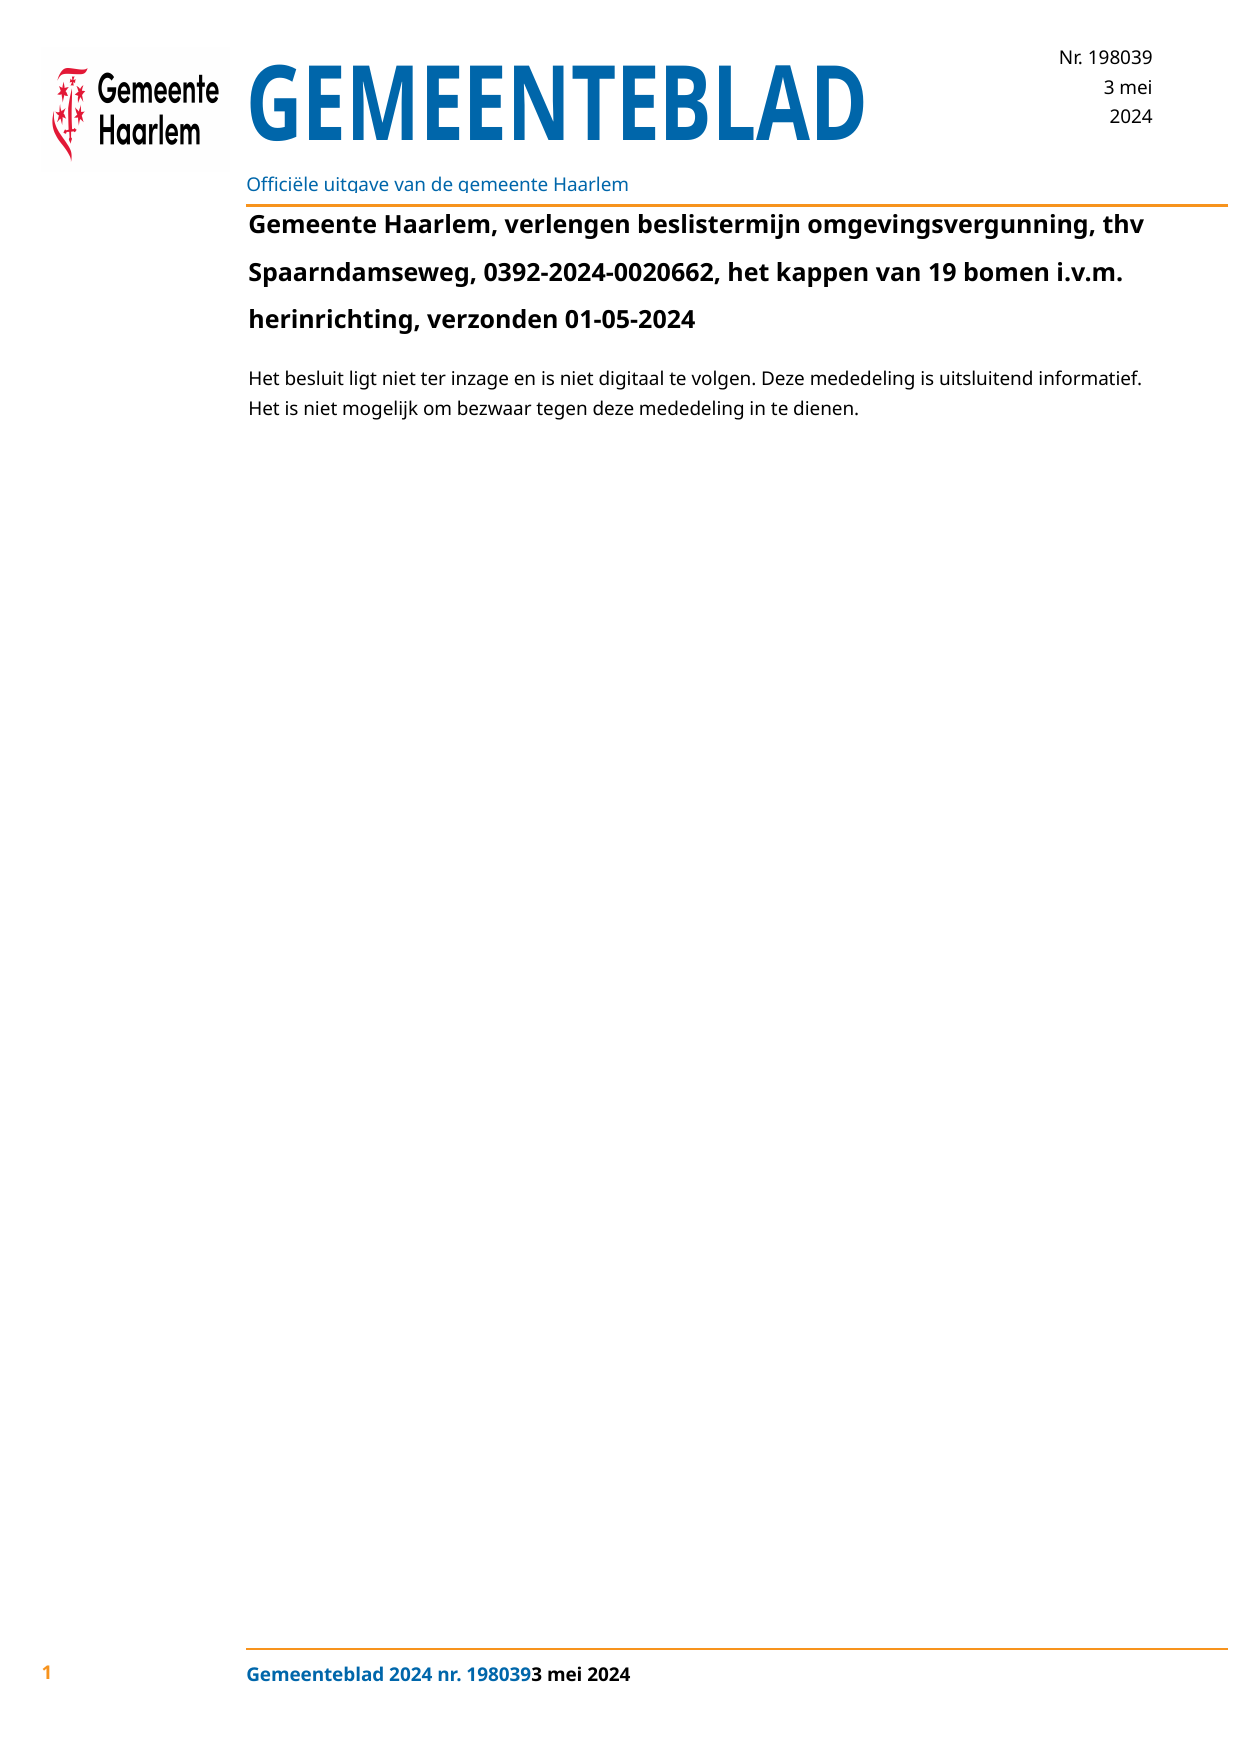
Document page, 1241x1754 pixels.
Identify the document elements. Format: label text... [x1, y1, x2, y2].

picture [41, 47, 231, 172]
text Gemeente Haarlem, verlengen beslistermijn omgevingsvergunning, thv Spaarndamseweg, 0392-2024-0020662, het kappen van 19 bomen i.v.m. herinrichting, verzonden 01-05-2024 [248, 207, 1152, 336]
text Het besluit ligt niet ter inzage en is niet digitaal te volgen. Deze mededeling is uitsluitend informatief. Het is niet mogelijk om bezwaar tegen deze mededeling in te dienen. [248, 366, 1152, 421]
